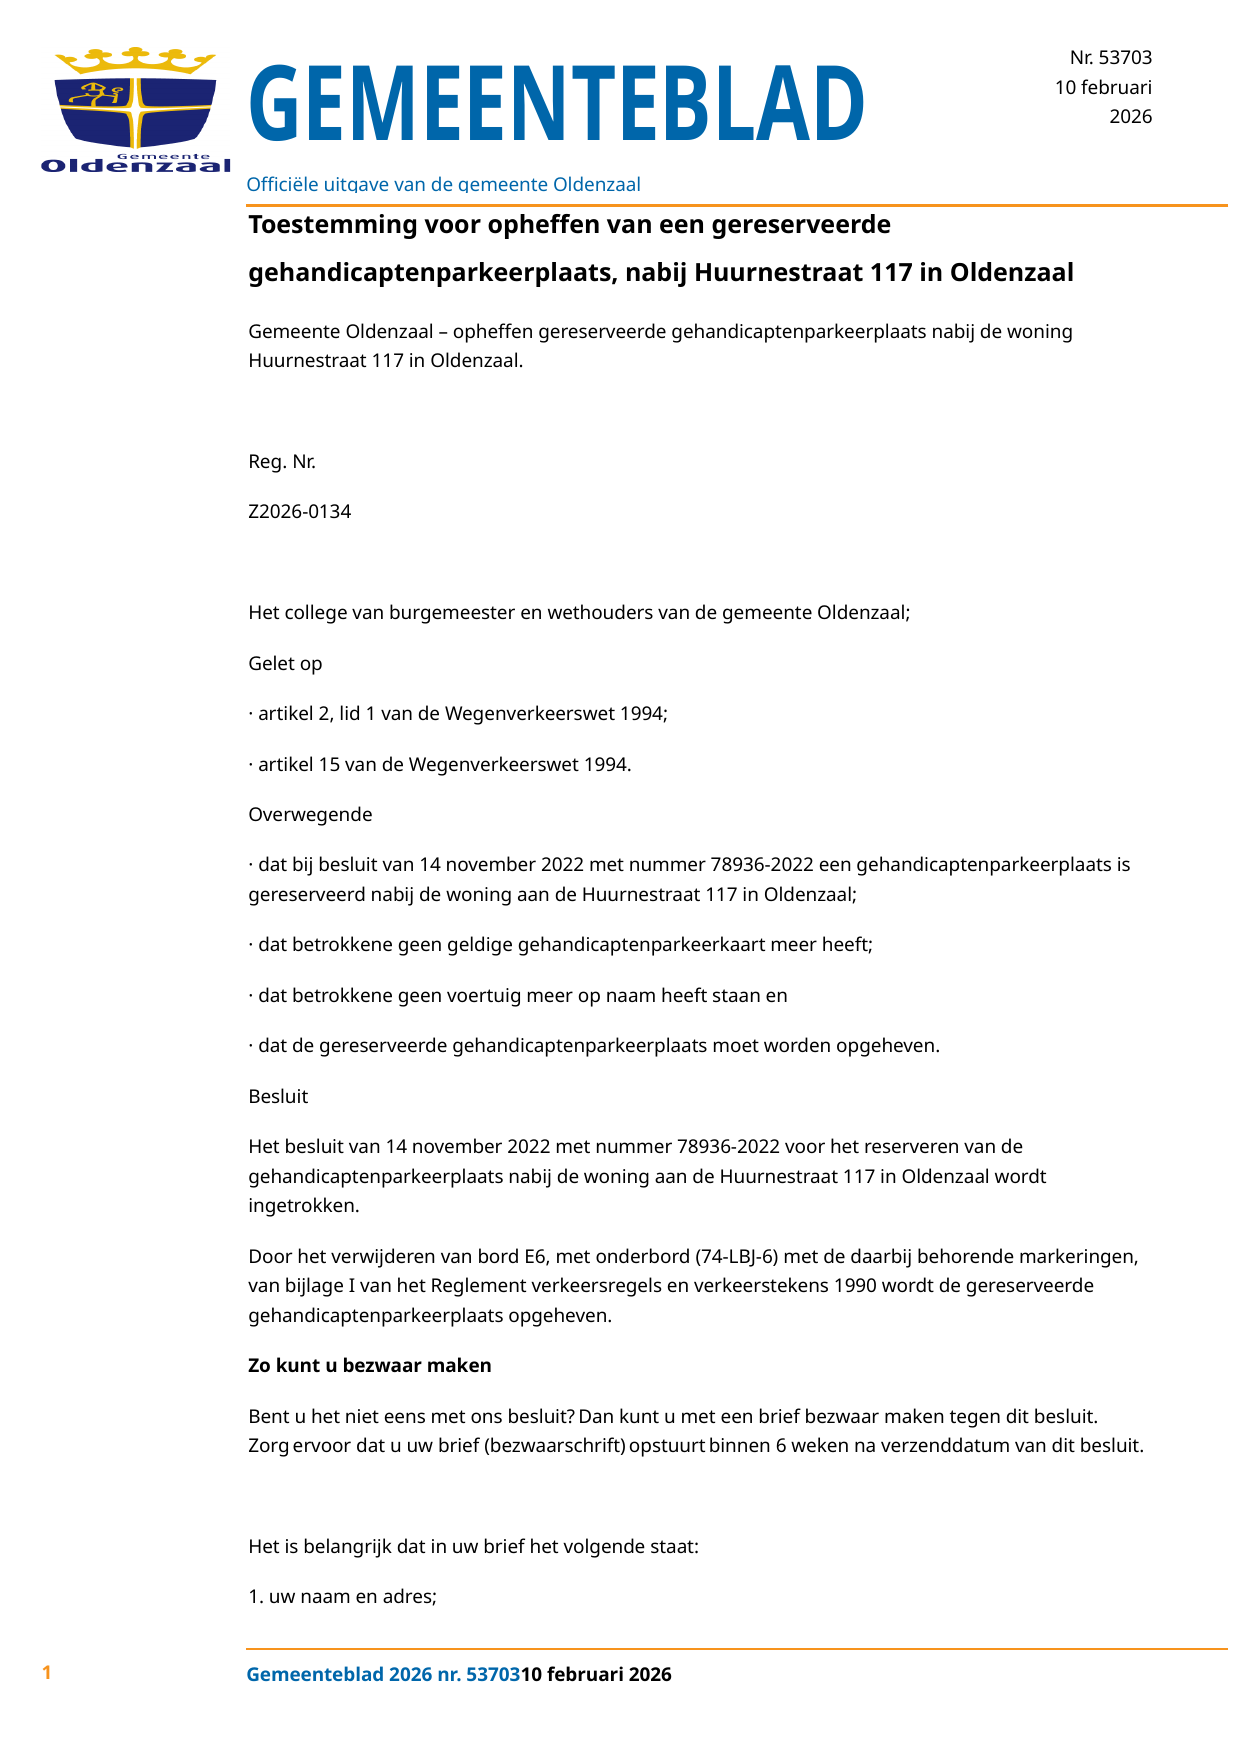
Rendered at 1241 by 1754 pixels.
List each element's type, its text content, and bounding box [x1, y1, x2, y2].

text Door het verwijderen van bord E6, met onderbord (74-LBJ-6) met de daarbij behorende markeringen, van bijlage I van het Reglement verkeersregels en verkeerstekens 1990 wordt de gereserveerde gehandicaptenparkeerplaats opgeheven. [248, 1243, 1152, 1328]
text Het college van burgemeester en wethouders van de gemeente Oldenzaal; [248, 599, 1152, 625]
text · artikel 15 van de Wegenverkeerswet 1994. [248, 751, 1152, 777]
text Besluit [248, 1083, 1152, 1109]
text Z2026-0134 [248, 499, 1152, 524]
text 1. uw naam en adres; [248, 1584, 1152, 1609]
text Gemeente Oldenzaal – opheffen gereserveerde gehandicaptenparkeerplaats nabij de woning Huurnestraat 117 in Oldenzaal. [248, 318, 1152, 373]
picture [41, 47, 231, 172]
text Reg. Nr. [248, 448, 1152, 474]
text Bent u het niet eens met ons besluit? Dan kunt u met een brief bezwaar maken tegen dit besluit. Zorg ervoor dat u uw brief (bezwaarschrift) opstuurt binnen 6 weken na verzenddatum van dit besluit. [248, 1403, 1152, 1458]
text Het is belangrijk dat in uw brief het volgende staat: [248, 1533, 1152, 1559]
text Zo kunt u bezwaar maken [248, 1352, 1152, 1378]
text Overwegende [248, 801, 1152, 827]
text Het besluit van 14 november 2022 met nummer 78936-2022 voor het reserveren van de gehandicaptenparkeerplaats nabij de woning aan de Huurnestraat 117 in Oldenzaal wordt ingetrokken. [248, 1133, 1152, 1218]
text · dat betrokkene geen voertuig meer op naam heeft staan en [248, 982, 1152, 1008]
text · artikel 2, lid 1 van de Wegenverkeerswet 1994; [248, 700, 1152, 726]
text Toestemming voor opheffen van een gereserveerde gehandicaptenparkeerplaats, nabij Huurnestraat 117 in Oldenzaal [248, 207, 1152, 288]
text Gelet op [248, 650, 1152, 676]
text · dat de gereserveerde gehandicaptenparkeerplaats moet worden opgeheven. [248, 1032, 1152, 1058]
text · dat bij besluit van 14 november 2022 met nummer 78936-2022 een gehandicaptenparkeerplaats is gereserveerd nabij de woning aan de Huurnestraat 117 in Oldenzaal; [248, 852, 1152, 907]
text · dat betrokkene geen geldige gehandicaptenparkeerkaart meer heeft; [248, 932, 1152, 957]
